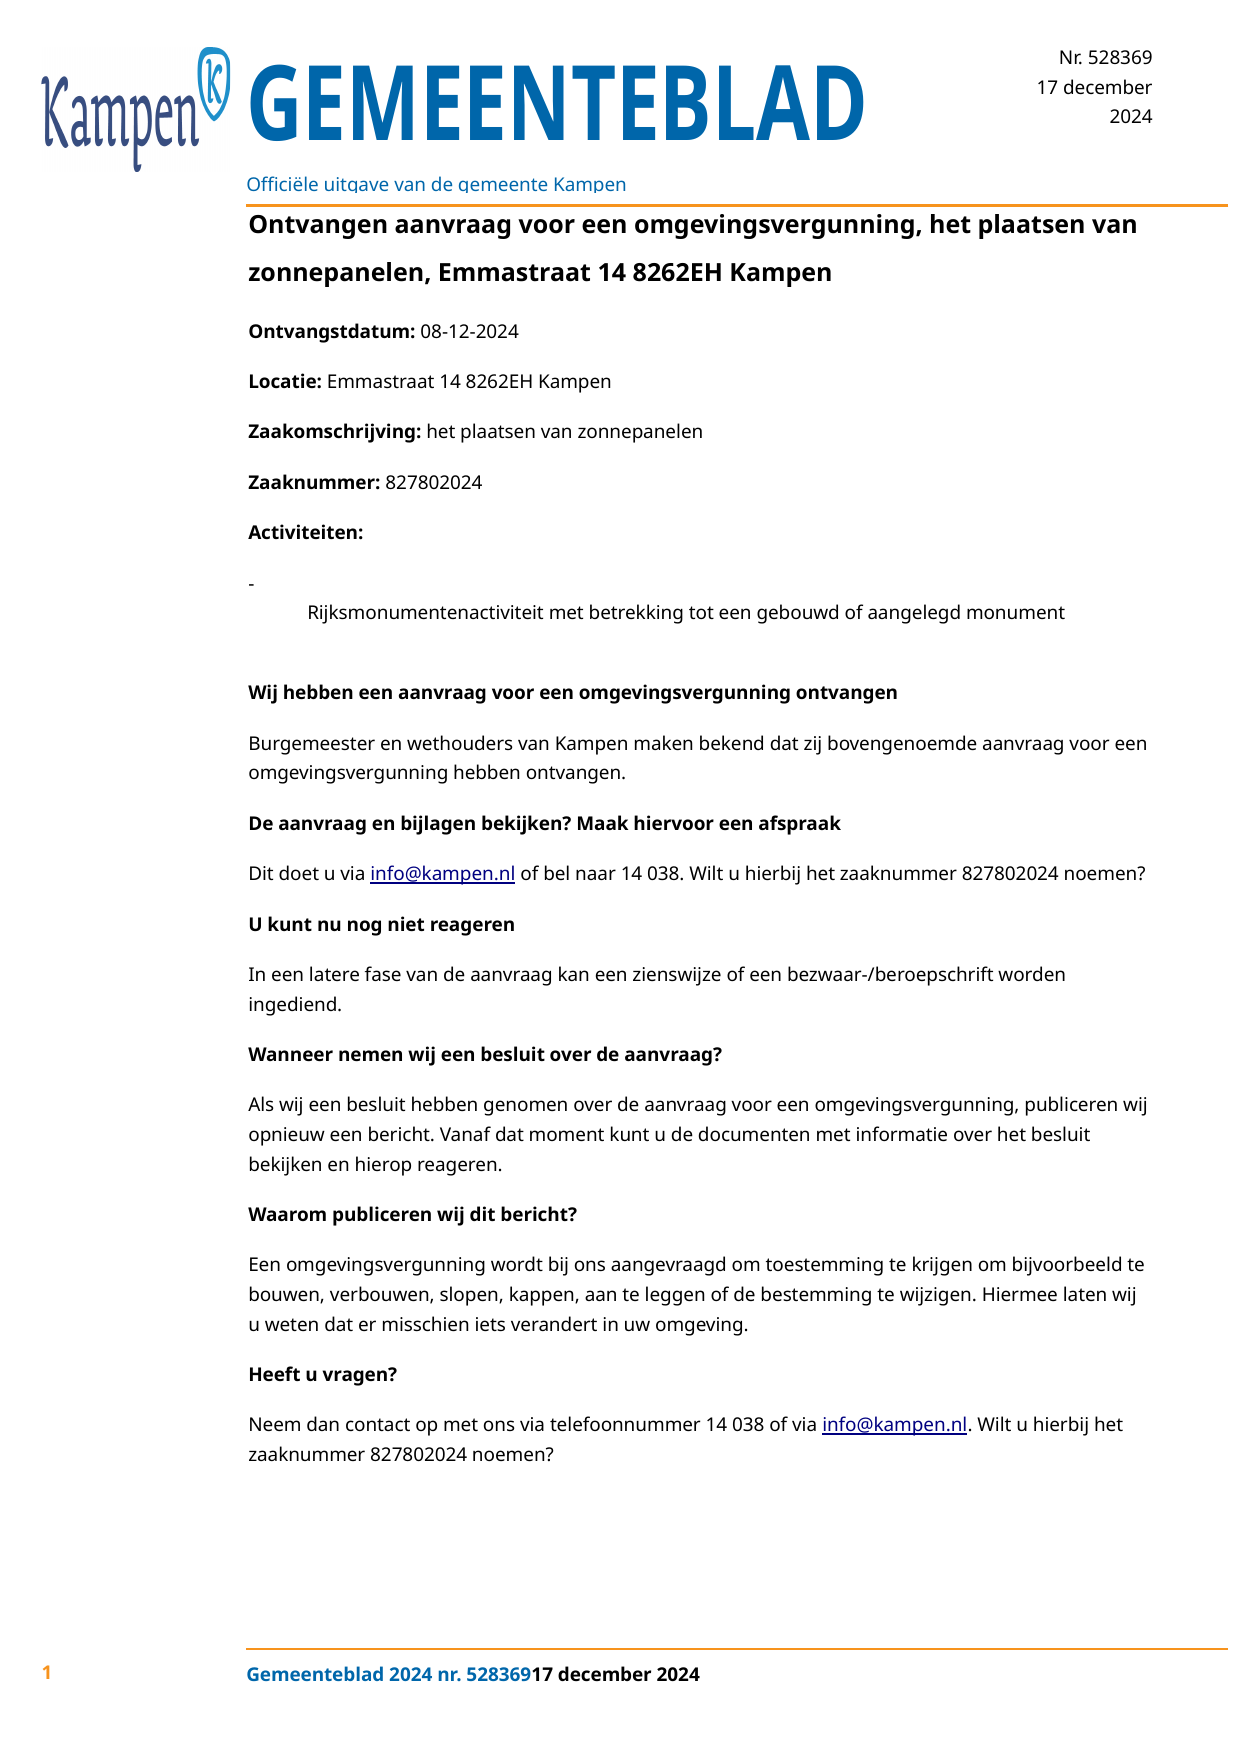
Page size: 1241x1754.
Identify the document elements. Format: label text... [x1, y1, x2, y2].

text Als wij een besluit hebben genomen over de aanvraag voor een omgevingsvergunning, publiceren wij opnieuw een bericht. Vanaf dat moment kunt u de documenten met informatie over het besluit bekijken en hierop reageren. [248, 1092, 1152, 1177]
text Zaaknummer: 827802024 [248, 469, 1152, 495]
text Burgemeester en wethouders van Kampen maken bekend dat zij bovengenoemde aanvraag voor een omgevingsvergunning hebben ontvangen. [248, 730, 1152, 785]
text Heeft u vragen? [248, 1361, 1152, 1387]
text Ontvangen aanvraag voor een omgevingsvergunning, het plaatsen van zonnepanelen, Emmastraat 14 8262EH Kampen [248, 207, 1152, 288]
text Neem dan contact op met ons via telefoonnummer 14 038 of via info@kampen.nl. Wilt u hierbij het zaaknummer 827802024 noemen? [248, 1412, 1152, 1467]
text Locatie: Emmastraat 14 8262EH Kampen [248, 368, 1152, 394]
text Waarom publiceren wij dit bericht? [248, 1201, 1152, 1227]
text In een latere fase van de aanvraag kan een zienswijze of een bezwaar-/beroepschrift worden ingediend. [248, 961, 1152, 1017]
text Wanneer nemen wij een besluit over de aanvraag? [248, 1041, 1152, 1067]
picture [41, 47, 231, 172]
text Een omgevingsvergunning wordt bij ons aangevraagd om toestemming te krijgen om bijvoorbeeld te bouwen, verbouwen, slopen, kappen, aan te leggen of de bestemming te wijzigen. Hiermee laten wij u weten dat er misschien iets verandert in uw omgeving. [248, 1252, 1152, 1337]
text Ontvangstdatum: 08-12-2024 [248, 318, 1152, 344]
text Dit doet u via info@kampen.nl of bel naar 14 038. Wilt u hierbij het zaaknummer 827802024 noemen? [248, 860, 1152, 886]
text Activiteiten: [248, 519, 1152, 545]
list Rijksmonumentenactiviteit met betrekking tot een gebouwd of aangelegd monument [248, 599, 1152, 625]
text Zaakomschrijving: het plaatsen van zonnepanelen [248, 419, 1152, 444]
text De aanvraag en bijlagen bekijken? Maak hiervoor een afspraak [248, 810, 1152, 836]
text Wij hebben een aanvraag voor een omgevingsvergunning ontvangen [248, 679, 1152, 705]
text U kunt nu nog niet reageren [248, 911, 1152, 937]
